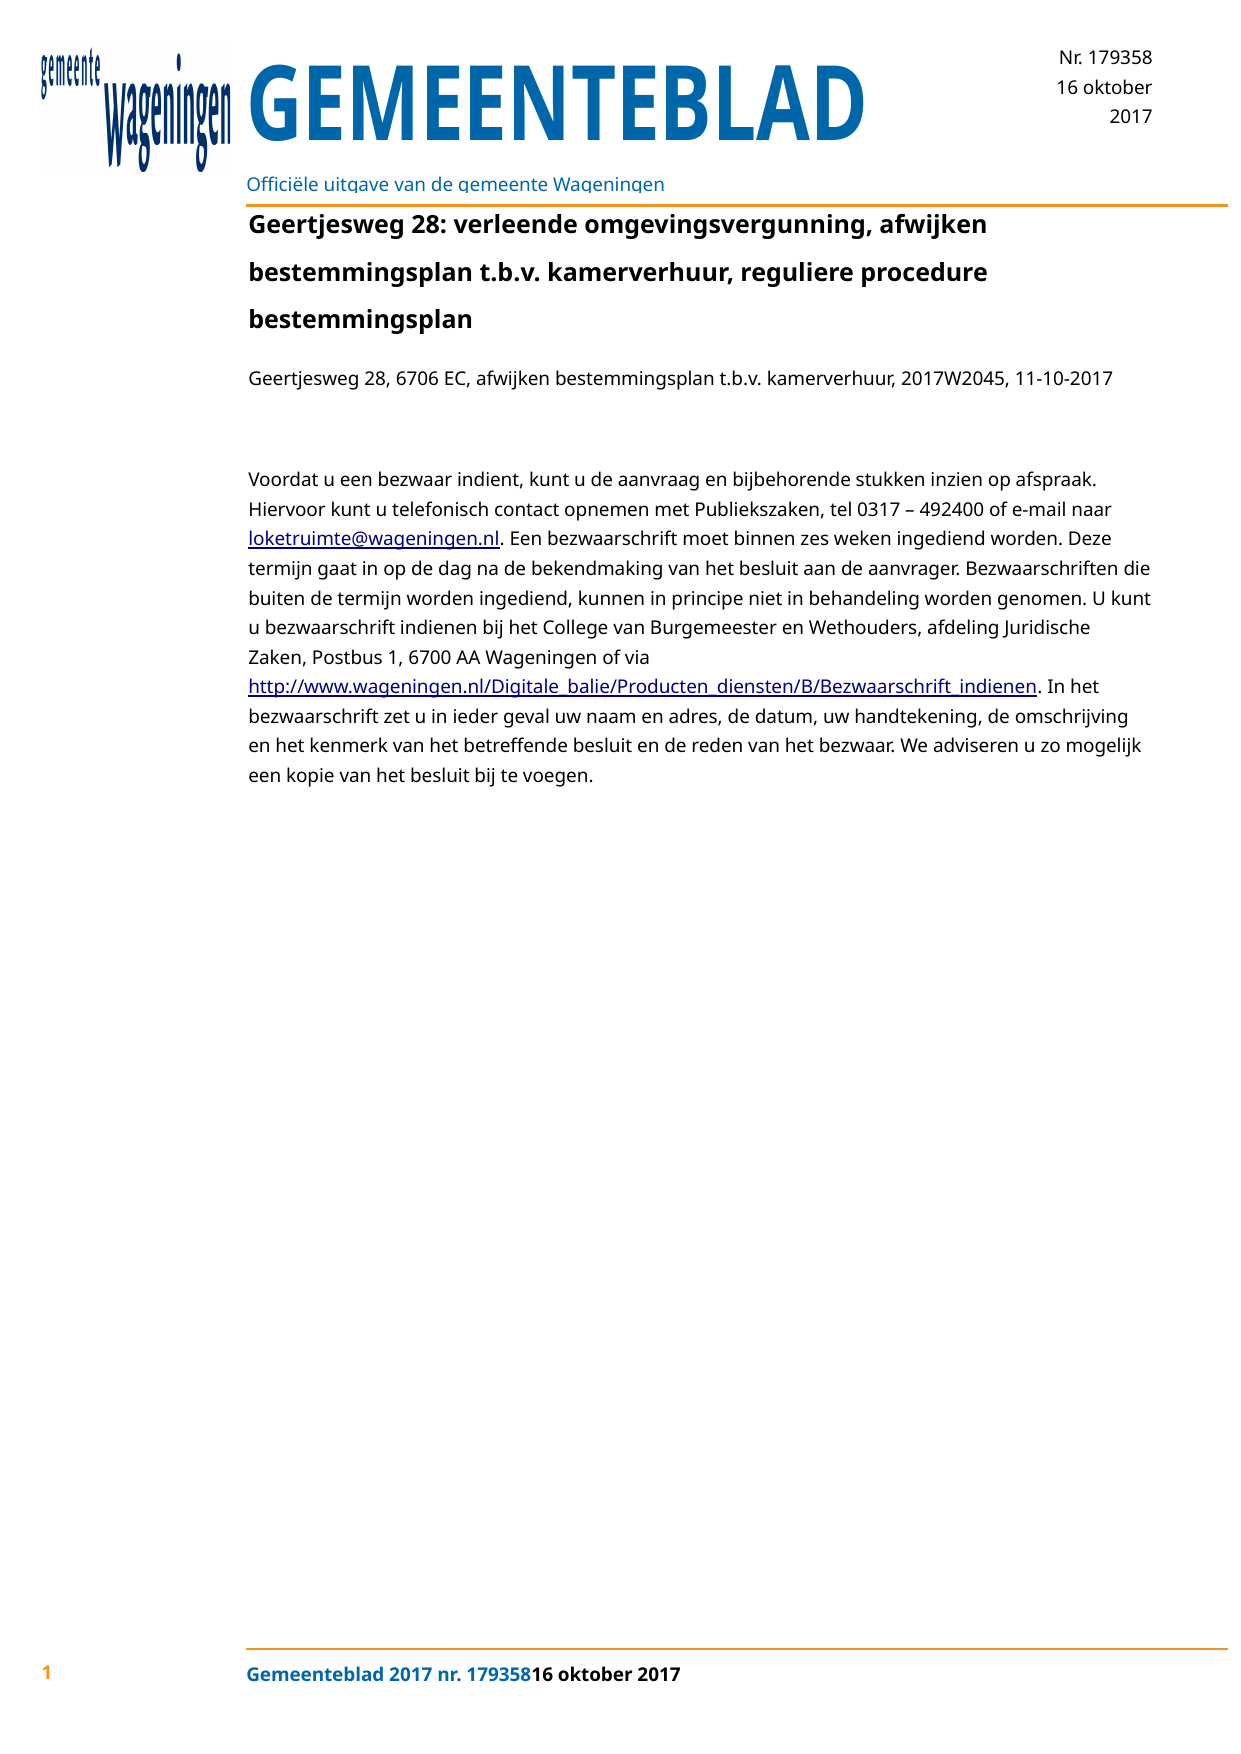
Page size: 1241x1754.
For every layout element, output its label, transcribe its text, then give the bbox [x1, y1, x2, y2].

picture [41, 47, 231, 172]
text Voordat u een bezwaar indient, kunt u de aanvraag en bijbehorende stukken inzien op afspraak. Hiervoor kunt u telefonisch contact opnemen met Publiekszaken, tel 0317 – 492400 of e-mail naar loketruimte@wageningen.nl. Een bezwaarschrift moet binnen zes weken ingediend worden. Deze termijn gaat in op de dag na de bekendmaking van het besluit aan de aanvrager. Bezwaarschriften die buiten de termijn worden ingediend, kunnen in principe niet in behandeling worden genomen. U kunt u bezwaarschrift indienen bij het College van Burgemeester en Wethouders, afdeling Juridische Zaken, Postbus 1, 6700 AA Wageningen of via http://www.wageningen.nl/Digitale_balie/Producten_diensten/B/Bezwaarschrift_indienen. In het bezwaarschrift zet u in ieder geval uw naam en adres, de datum, uw handtekening, de omschrijving en het kenmerk van het betreffende besluit en de reden van het bezwaar. We adviseren u zo mogelijk een kopie van het besluit bij te voegen. [248, 466, 1152, 788]
text Geertjesweg 28, 6706 EC, afwijken bestemmingsplan t.b.v. kamerverhuur, 2017W2045, 11-10-2017 [248, 366, 1152, 391]
text Geertjesweg 28: verleende omgevingsvergunning, afwijken bestemmingsplan t.b.v. kamerverhuur, reguliere procedure bestemmingsplan [248, 207, 1152, 336]
